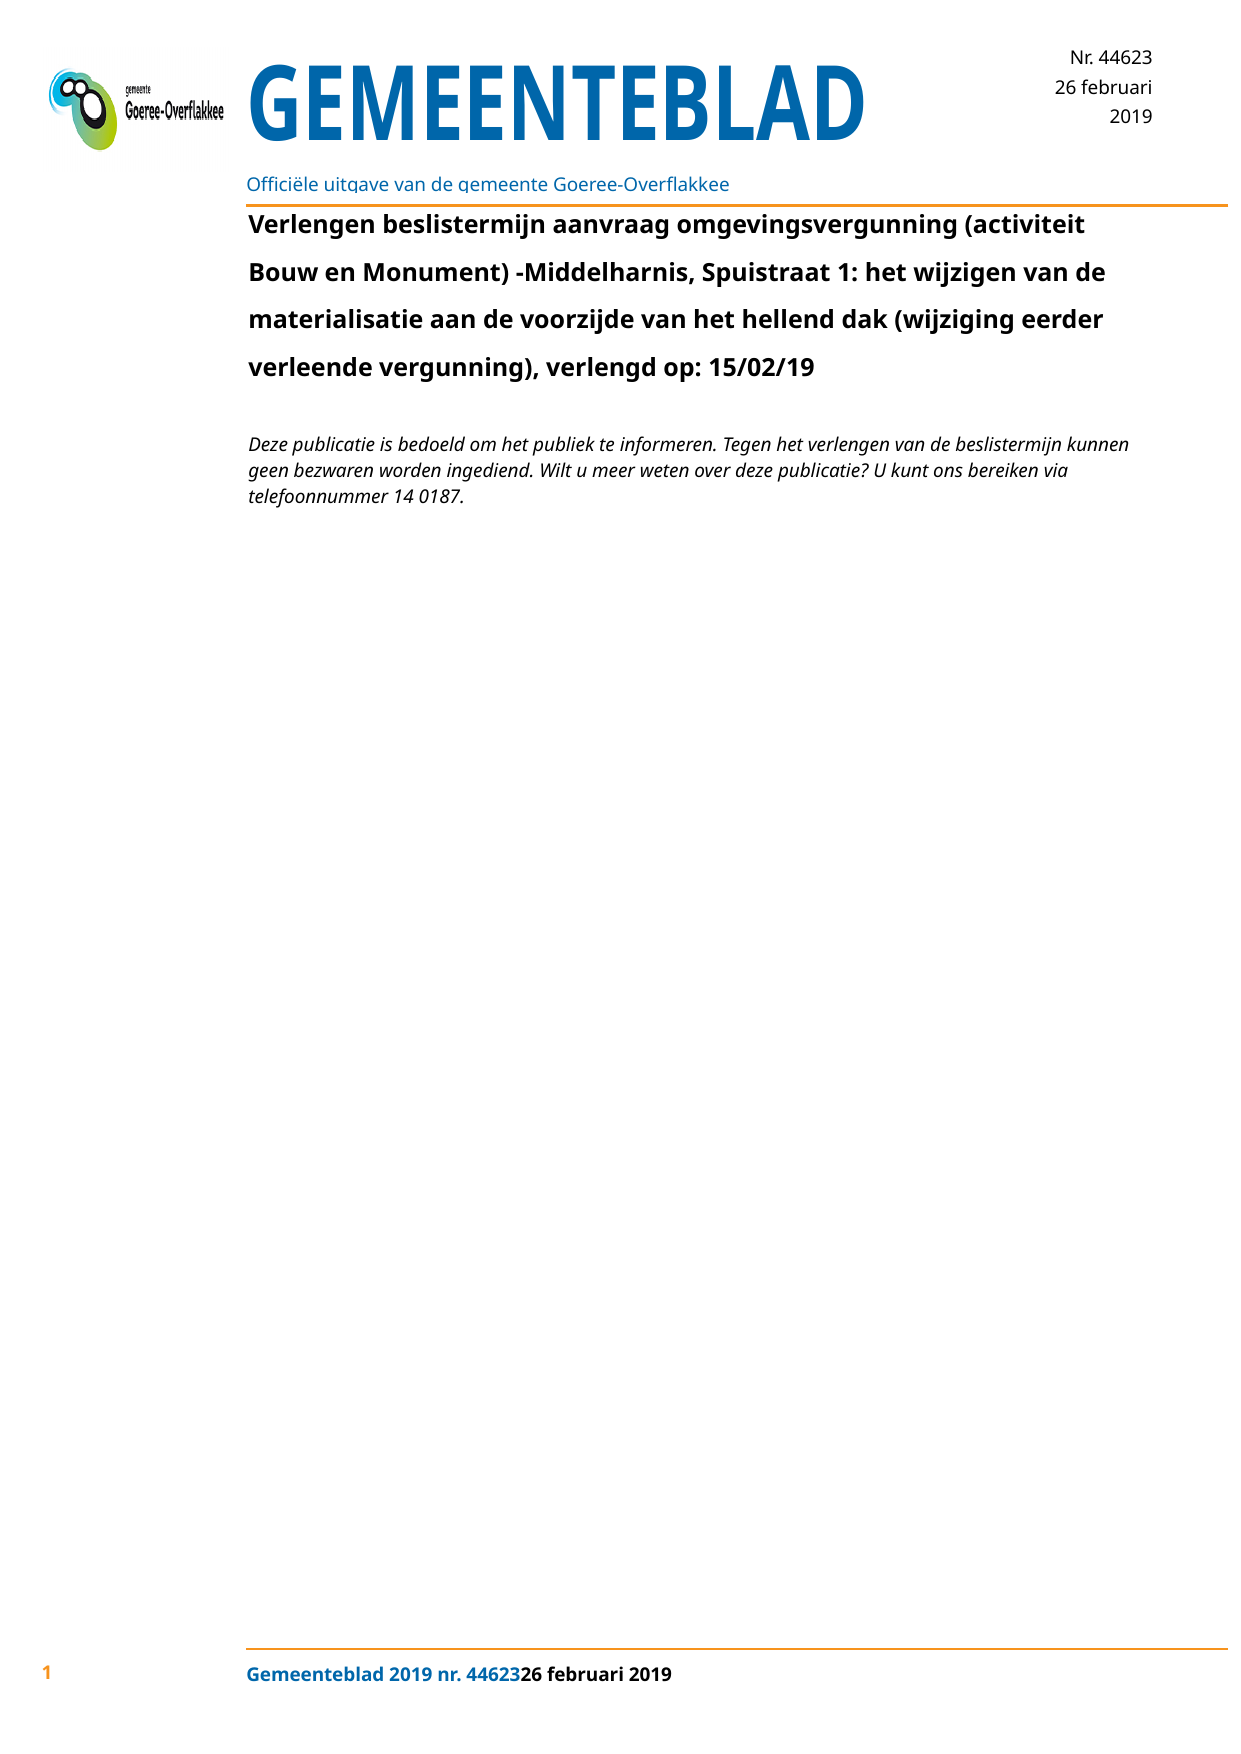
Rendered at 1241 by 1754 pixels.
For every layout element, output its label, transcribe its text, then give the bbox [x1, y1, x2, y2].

text Deze publicatie is bedoeld om het publiek te informeren. Tegen het verlengen van de beslistermijn kunnen geen bezwaren worden ingediend. Wilt u meer weten over deze publicatie? U kunt ons bereiken via telefoonnummer 14 0187. [248, 431, 1152, 508]
picture [41, 47, 231, 172]
text Verlengen beslistermijn aanvraag omgevingsvergunning (activiteit Bouw en Monument) -Middelharnis, Spuistraat 1: het wijzigen van de materialisatie aan de voorzijde van het hellend dak (wijziging eerder verleende vergunning), verlengd op: 15/02/19 [248, 207, 1152, 384]
